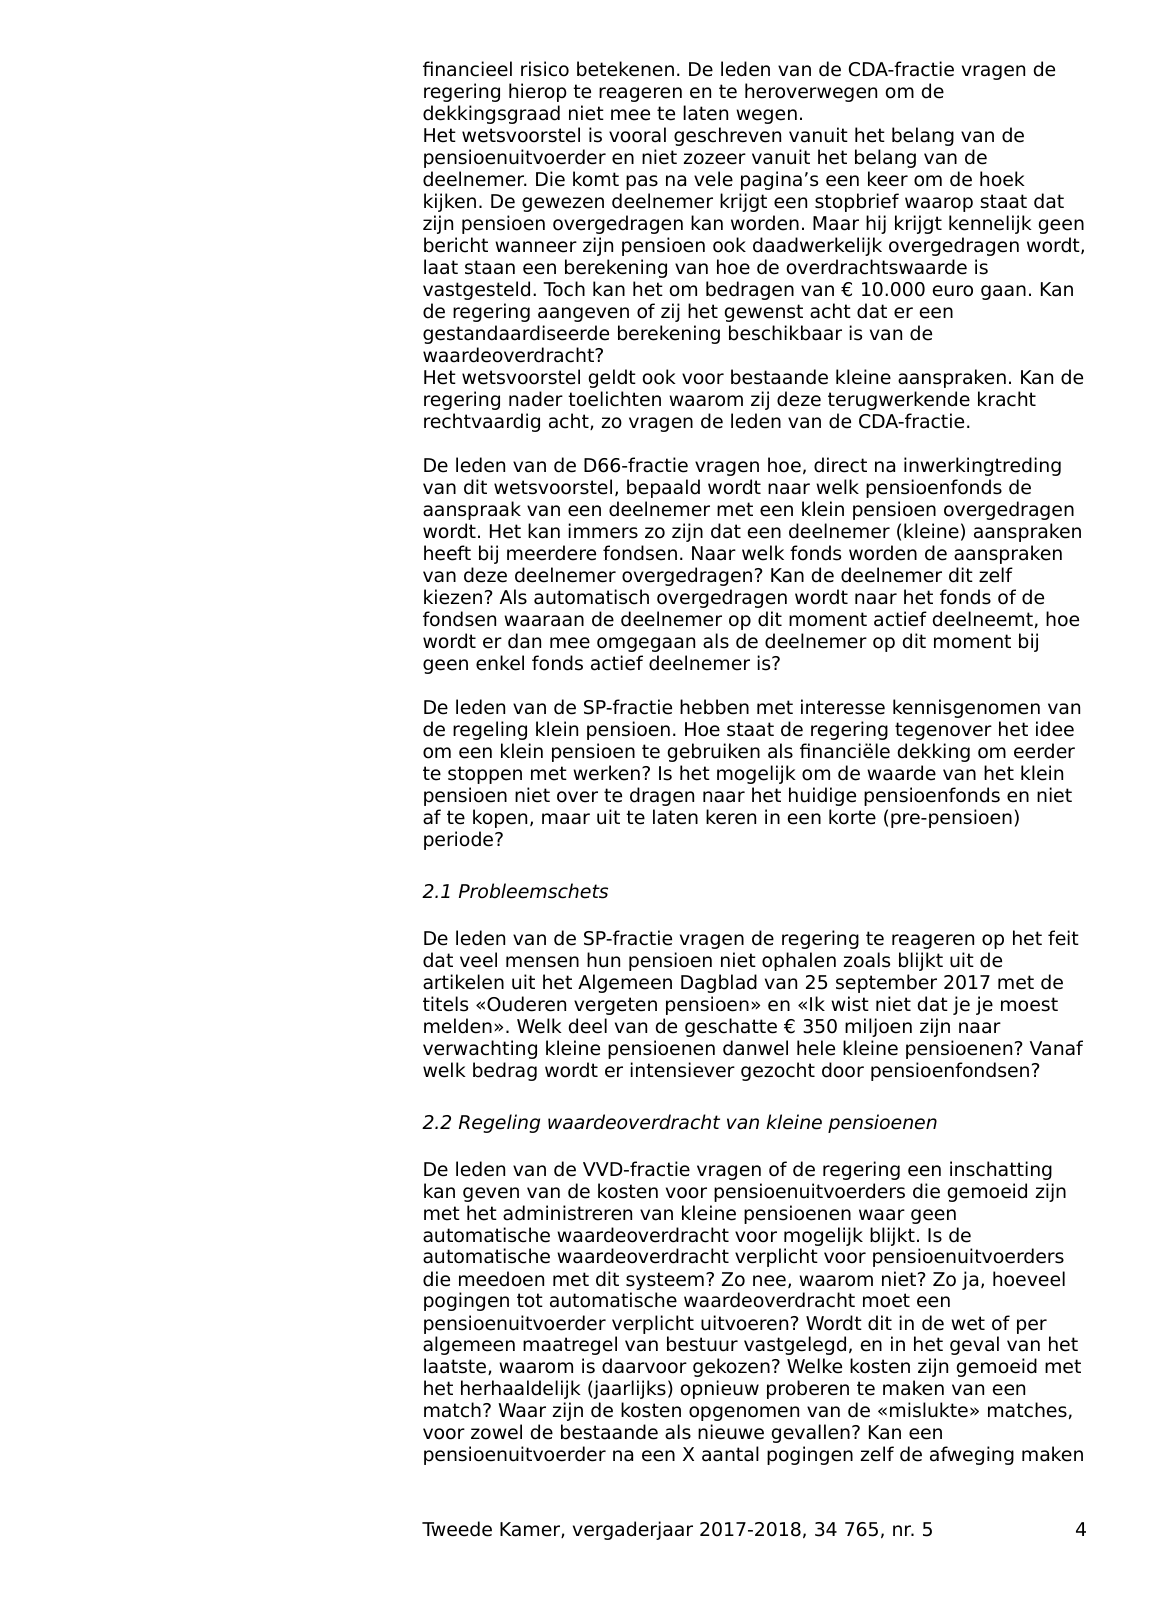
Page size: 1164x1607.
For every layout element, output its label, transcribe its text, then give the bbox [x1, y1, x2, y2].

text De leden van de VVD-fractie vragen of de regering een inschatting kan geven van de kosten voor pensioenuitvoerders die gemoeid zijn met het administreren van kleine pensioenen waar geen automatische waardeoverdracht voor mogelijk blijkt. Is de automatische waardeoverdracht verplicht voor pensioenuitvoerders die meedoen met dit systeem? Zo nee, waarom niet? Zo ja, hoeveel pogingen tot automatische waardeoverdracht moet een pensioenuitvoerder verplicht uitvoeren? Wordt dit in de wet of per algemeen maatregel van bestuur vastgelegd, en in het geval van het laatste, waarom is daarvoor gekozen? Welke kosten zijn gemoeid met het herhaaldelijk (jaarlijks) opnieuw proberen te maken van een match? Waar zijn de kosten opgenomen van de «mislukte» matches, voor zowel de bestaande als nieuwe gevallen? Kan een pensioenuitvoerder na een X aantal pogingen zelf de afweging maken [422, 1158, 1087, 1466]
text Het wetsvoorstel is vooral geschreven vanuit het belang van de pensioenuitvoerder en niet zozeer vanuit het belang van de deelnemer. Die komt pas na vele pagina’s een keer om de hoek kijken. De gewezen deelnemer krijgt een stopbrief waarop staat dat zijn pensioen overgedragen kan worden. Maar hij krijgt kennelijk geen bericht wanneer zijn pensioen ook daadwerkelijk overgedragen wordt, laat staan een berekening van hoe de overdrachtswaarde is vastgesteld. Toch kan het om bedragen van € 10.000 euro gaan. Kan de regering aangeven of zij het gewenst acht dat er een gestandaardiseerde berekening beschikbaar is van de waardeoverdracht? [422, 125, 1087, 367]
subtitle 2.1 Probleemschets [422, 881, 1087, 903]
text Het wetsvoorstel geldt ook voor bestaande kleine aanspraken. Kan de regering nader toelichten waarom zij deze terugwerkende kracht rechtvaardig acht, zo vragen de leden van de CDA-fractie. [422, 367, 1087, 433]
text De leden van de SP-fractie vragen de regering te reageren op het feit dat veel mensen hun pensioen niet ophalen zoals blijkt uit de artikelen uit het Algemeen Dagblad van 25 september 2017 met de titels «Ouderen vergeten pensioen» en «Ik wist niet dat je je moest melden». Welk deel van de geschatte € 350 miljoen zijn naar verwachting kleine pensioenen danwel hele kleine pensioenen? Vanaf welk bedrag wordt er intensiever gezocht door pensioenfondsen? [422, 928, 1087, 1082]
text De leden van de SP-fractie hebben met interesse kennisgenomen van de regeling klein pensioen. Hoe staat de regering tegenover het idee om een klein pensioen te gebruiken als financiële dekking om eerder te stoppen met werken? Is het mogelijk om de waarde van het klein pensioen niet over te dragen naar het huidige pensioenfonds en niet af te kopen, maar uit te laten keren in een korte (pre-pensioen) periode? [422, 697, 1087, 851]
text De leden van de D66-fractie vragen hoe, direct na inwerkingtreding van dit wetsvoorstel, bepaald wordt naar welk pensioenfonds de aanspraak van een deelnemer met een klein pensioen overgedragen wordt. Het kan immers zo zijn dat een deelnemer (kleine) aanspraken heeft bij meerdere fondsen. Naar welk fonds worden de aanspraken van deze deelnemer overgedragen? Kan de deelnemer dit zelf kiezen? Als automatisch overgedragen wordt naar het fonds of de fondsen waaraan de deelnemer op dit moment actief deelneemt, hoe wordt er dan mee omgegaan als de deelnemer op dit moment bij geen enkel fonds actief deelnemer is? [422, 455, 1087, 675]
text financieel risico betekenen. De leden van de CDA-fractie vragen de regering hierop te reageren en te heroverwegen om de dekkingsgraad niet mee te laten wegen. [422, 59, 1087, 125]
subtitle 2.2 Regeling waardeoverdracht van kleine pensioenen [422, 1112, 1087, 1133]
